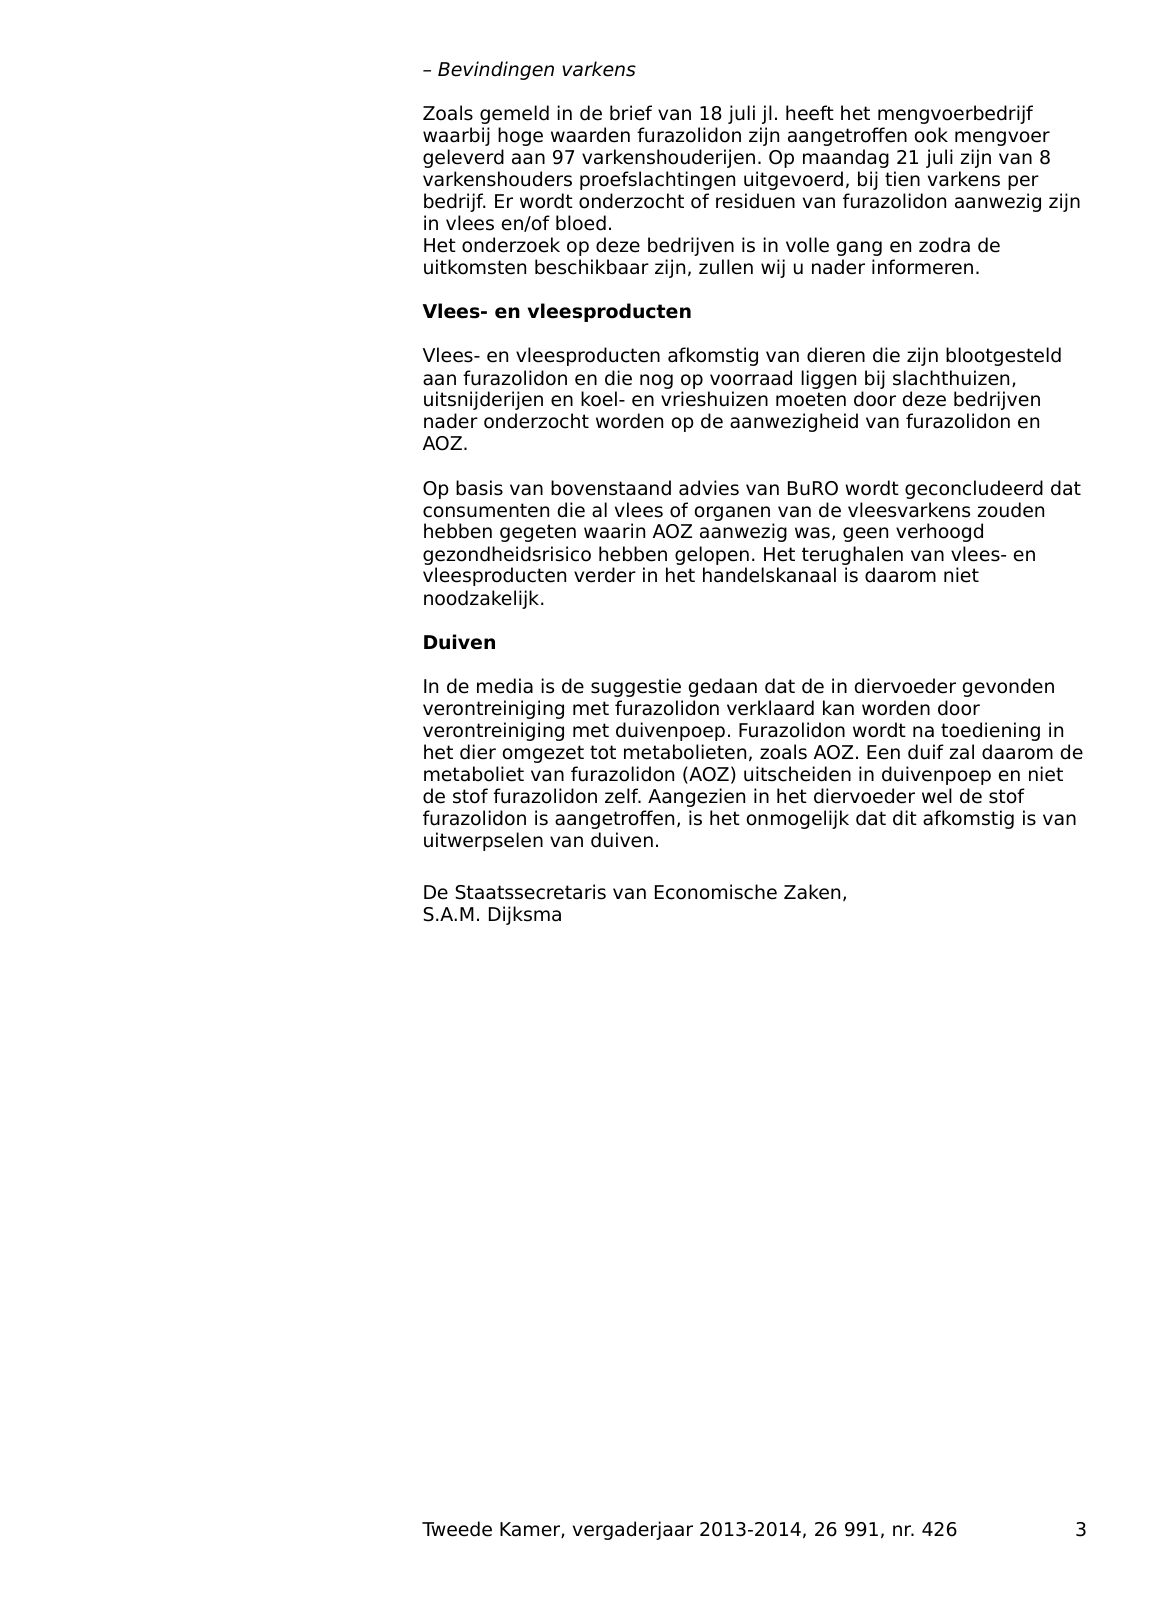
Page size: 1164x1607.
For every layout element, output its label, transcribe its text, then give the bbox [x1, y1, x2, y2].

subtitle Vlees- en vleesproducten [422, 301, 1087, 323]
text De Staatssecretaris van Economische Zaken, S.A.M. Dijksma [422, 882, 1087, 926]
text Het onderzoek op deze bedrijven is in volle gang en zodra de uitkomsten beschikbaar zijn, zullen wij u nader informeren. [422, 235, 1087, 279]
text Zoals gemeld in de brief van 18 juli jl. heeft het mengvoerbedrijf waarbij hoge waarden furazolidon zijn aangetroffen ook mengvoer geleverd aan 97 varkenshouderijen. Op maandag 21 juli zijn van 8 varkenshouders proefslachtingen uitgevoerd, bij tien varkens per bedrijf. Er wordt onderzocht of residuen van furazolidon aanwezig zijn in vlees en/of bloed. [422, 103, 1087, 235]
subtitle – Bevindingen varkens [422, 59, 1087, 81]
text Vlees- en vleesproducten afkomstig van dieren die zijn blootgesteld aan furazolidon en die nog op voorraad liggen bij slachthuizen, uitsnijderijen en koel- en vrieshuizen moeten door deze bedrijven nader onderzocht worden op de aanwezigheid van furazolidon en AOZ. [422, 345, 1087, 455]
text In de media is de suggestie gedaan dat de in diervoeder gevonden verontreiniging met furazolidon verklaard kan worden door verontreiniging met duivenpoep. Furazolidon wordt na toediening in het dier omgezet tot metabolieten, zoals AOZ. Een duif zal daarom de metaboliet van furazolidon (AOZ) uitscheiden in duivenpoep en niet de stof furazolidon zelf. Aangezien in het diervoeder wel de stof furazolidon is aangetroffen, is het onmogelijk dat dit afkomstig is van uitwerpselen van duiven. [422, 676, 1087, 852]
subtitle Duiven [422, 632, 1087, 653]
text Op basis van bovenstaand advies van BuRO wordt geconcludeerd dat consumenten die al vlees of organen van de vleesvarkens zouden hebben gegeten waarin AOZ aanwezig was, geen verhoogd gezondheidsrisico hebben gelopen. Het terughalen van vlees- en vleesproducten verder in het handelskanaal is daarom niet noodzakelijk. [422, 477, 1087, 609]
